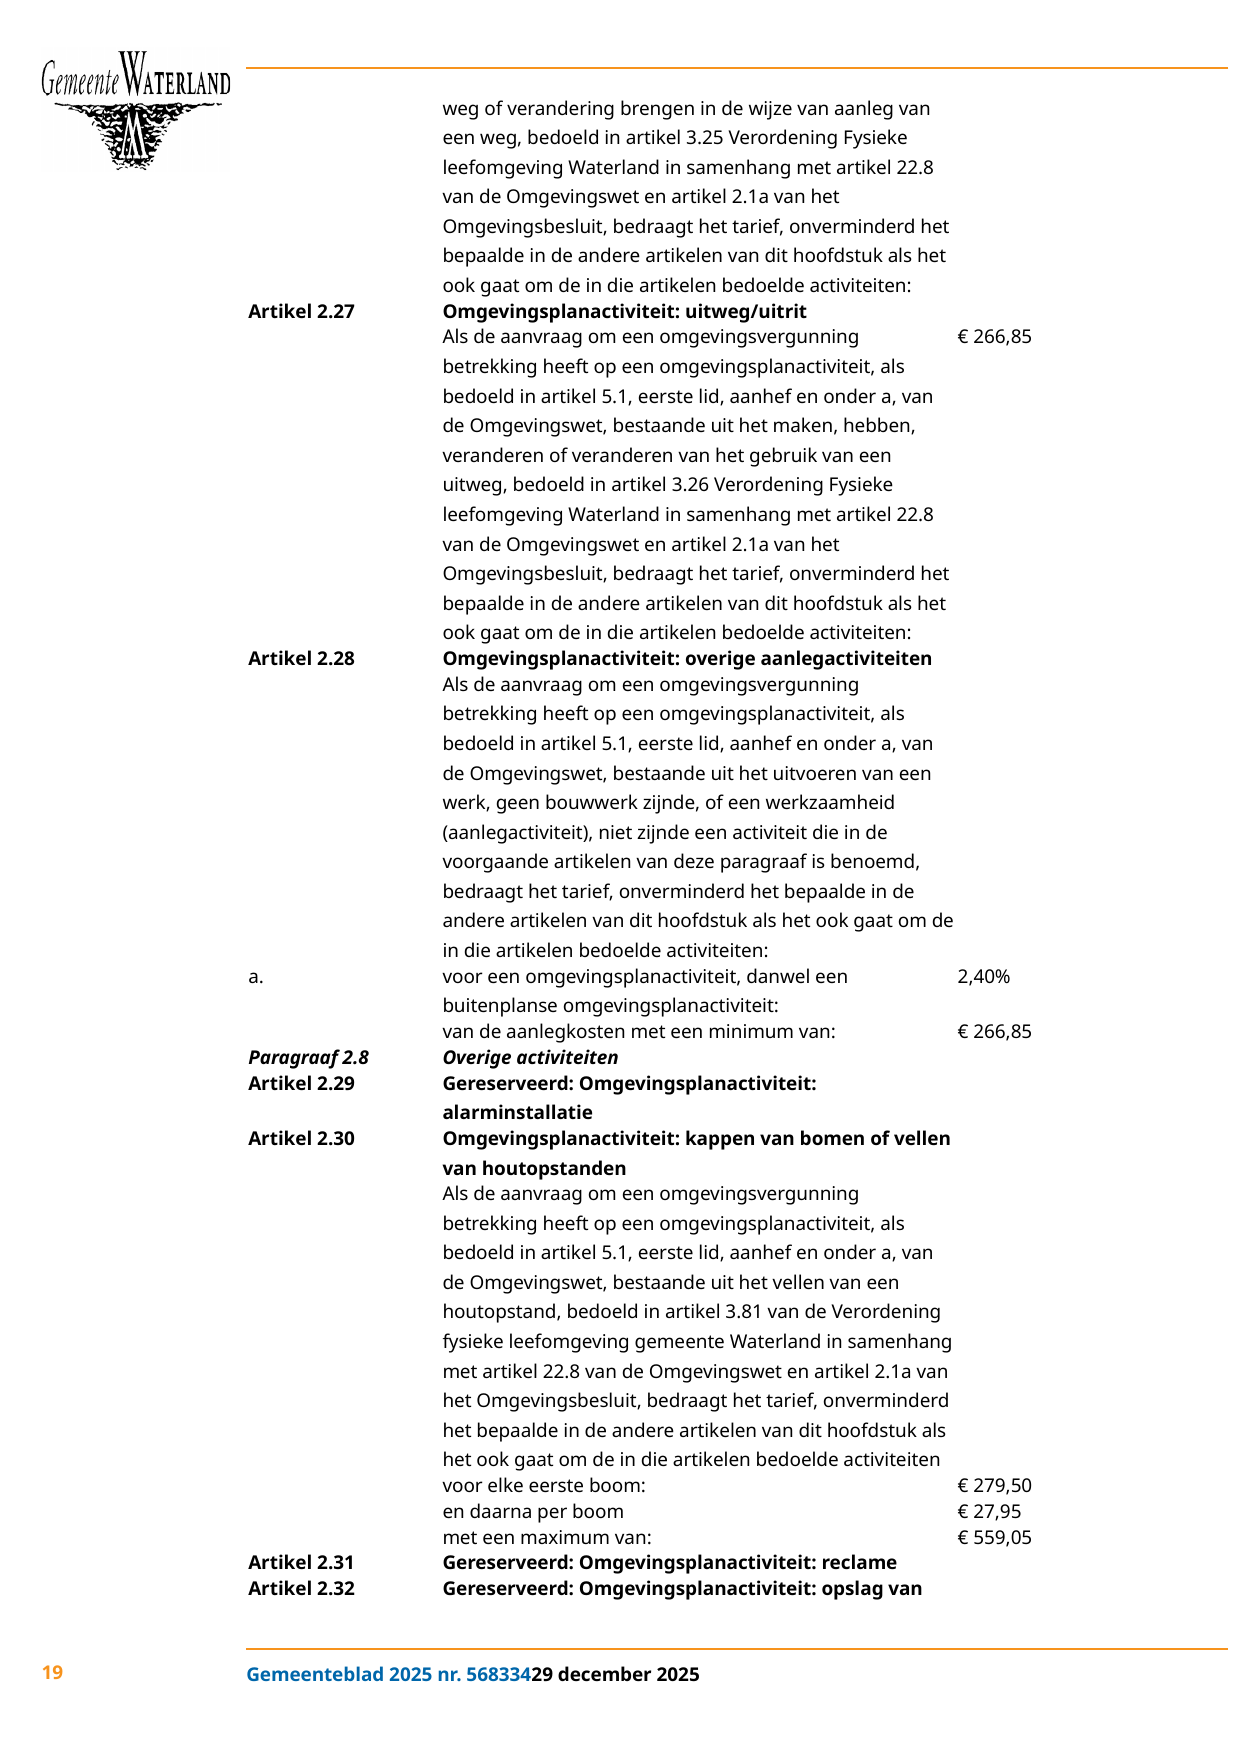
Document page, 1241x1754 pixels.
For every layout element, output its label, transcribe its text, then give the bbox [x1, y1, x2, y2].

table_cell [958, 1044, 1152, 1070]
table_cell Als de aanvraag om een omgevingsvergunning betrekking heeft op een omgevingsplanactiviteit, als bedoeld in artikel 5.1, eerste lid, aanhef en onder a, van de Omgevingswet, bestaande uit het uitvoeren van een werk, geen bouwwerk zijnde, of een werkzaamheid (aanlegactiviteit), niet zijnde een activiteit die in de voorgaande artikelen van deze paragraaf is benoemd, bedraagt het tarief, onverminderd het bepaalde in de andere artikelen van dit hoofdstuk als het ook gaat om de in die artikelen bedoelde activiteiten: [442, 671, 957, 963]
table_cell [248, 324, 442, 645]
table_cell Gereserveerd: Omgevingsplanactiviteit: reclame [442, 1550, 957, 1575]
table_cell Artikel 2.31 [248, 1550, 442, 1575]
table_cell [248, 1180, 442, 1472]
table_cell Gereserveerd: Omgevingsplanactiviteit: opslag van [442, 1575, 957, 1601]
table_cell [248, 1524, 442, 1549]
table_cell Paragraaf 2.8 [248, 1044, 442, 1070]
table_cell Gereserveerd: Omgevingsplanactiviteit: alarminstallatie [442, 1070, 957, 1125]
table_cell [958, 671, 1152, 963]
table_cell weg of verandering brengen in de wijze van aanleg van een weg, bedoeld in artikel 3.25 Verordening Fysieke leefomgeving Waterland in samenhang met artikel 22.8 van de Omgevingswet en artikel 2.1a van het Omgevingsbesluit, bedraagt het tarief, onverminderd het bepaalde in de andere artikelen van dit hoofdstuk als het ook gaat om de in die artikelen bedoelde activiteiten: [442, 95, 957, 298]
table_cell Omgevingsplanactiviteit: uitweg/uitrit [442, 298, 957, 324]
table_cell Artikel 2.29 [248, 1070, 442, 1125]
table_cell en daarna per boom [442, 1498, 957, 1524]
table_cell a. [248, 963, 442, 1018]
table_cell Overige activiteiten [442, 1044, 957, 1070]
table_cell [248, 671, 442, 963]
table_cell voor elke eerste boom: [442, 1473, 957, 1498]
table_cell van de aanlegkosten met een minimum van: [442, 1018, 957, 1044]
table_cell [958, 1180, 1152, 1472]
table_cell voor een omgevingsplanactiviteit, danwel een buitenplanse omgevingsplanactiviteit: [442, 963, 957, 1018]
table_cell € 266,85 [958, 324, 1152, 645]
table_cell [958, 645, 1152, 671]
table_cell Artikel 2.28 [248, 645, 442, 671]
table_cell Omgevingsplanactiviteit: overige aanlegactiviteiten [442, 645, 957, 671]
table_cell [248, 1498, 442, 1524]
table_cell Als de aanvraag om een omgevingsvergunning betrekking heeft op een omgevingsplanactiviteit, als bedoeld in artikel 5.1, eerste lid, aanhef en onder a, van de Omgevingswet, bestaande uit het maken, hebben, veranderen of veranderen van het gebruik van een uitweg, bedoeld in artikel 3.26 Verordening Fysieke leefomgeving Waterland in samenhang met artikel 22.8 van de Omgevingswet en artikel 2.1a van het Omgevingsbesluit, bedraagt het tarief, onverminderd het bepaalde in de andere artikelen van dit hoofdstuk als het ook gaat om de in die artikelen bedoelde activiteiten: [442, 324, 957, 645]
table_cell Omgevingsplanactiviteit: kappen van bomen of vellen van houtopstanden [442, 1125, 957, 1180]
table_cell € 279,50 [958, 1473, 1152, 1498]
table_cell [958, 1550, 1152, 1575]
table_cell [958, 1125, 1152, 1180]
table_cell Artikel 2.32 [248, 1575, 442, 1601]
table_cell [958, 95, 1152, 298]
table_cell € 559,05 [958, 1524, 1152, 1549]
table_cell [248, 1018, 442, 1044]
table_cell Als de aanvraag om een omgevingsvergunning betrekking heeft op een omgevingsplanactiviteit, als bedoeld in artikel 5.1, eerste lid, aanhef en onder a, van de Omgevingswet, bestaande uit het vellen van een houtopstand, bedoeld in artikel 3.81 van de Verordening fysieke leefomgeving gemeente Waterland in samenhang met artikel 22.8 van de Omgevingswet en artikel 2.1a van het Omgevingsbesluit, bedraagt het tarief, onverminderd het bepaalde in de andere artikelen van dit hoofdstuk als het ook gaat om de in die artikelen bedoelde activiteiten [442, 1180, 957, 1472]
table_cell Artikel 2.30 [248, 1125, 442, 1180]
table_cell 2,40% [958, 963, 1152, 1018]
table_cell [958, 1070, 1152, 1125]
table_cell Artikel 2.27 [248, 298, 442, 324]
table_cell € 27,95 [958, 1498, 1152, 1524]
table_cell [958, 298, 1152, 324]
table_cell € 266,85 [958, 1018, 1152, 1044]
table_cell [248, 1473, 442, 1498]
table_cell [248, 95, 442, 298]
table_cell [958, 1575, 1152, 1601]
picture [41, 47, 231, 172]
table_cell met een maximum van: [442, 1524, 957, 1549]
